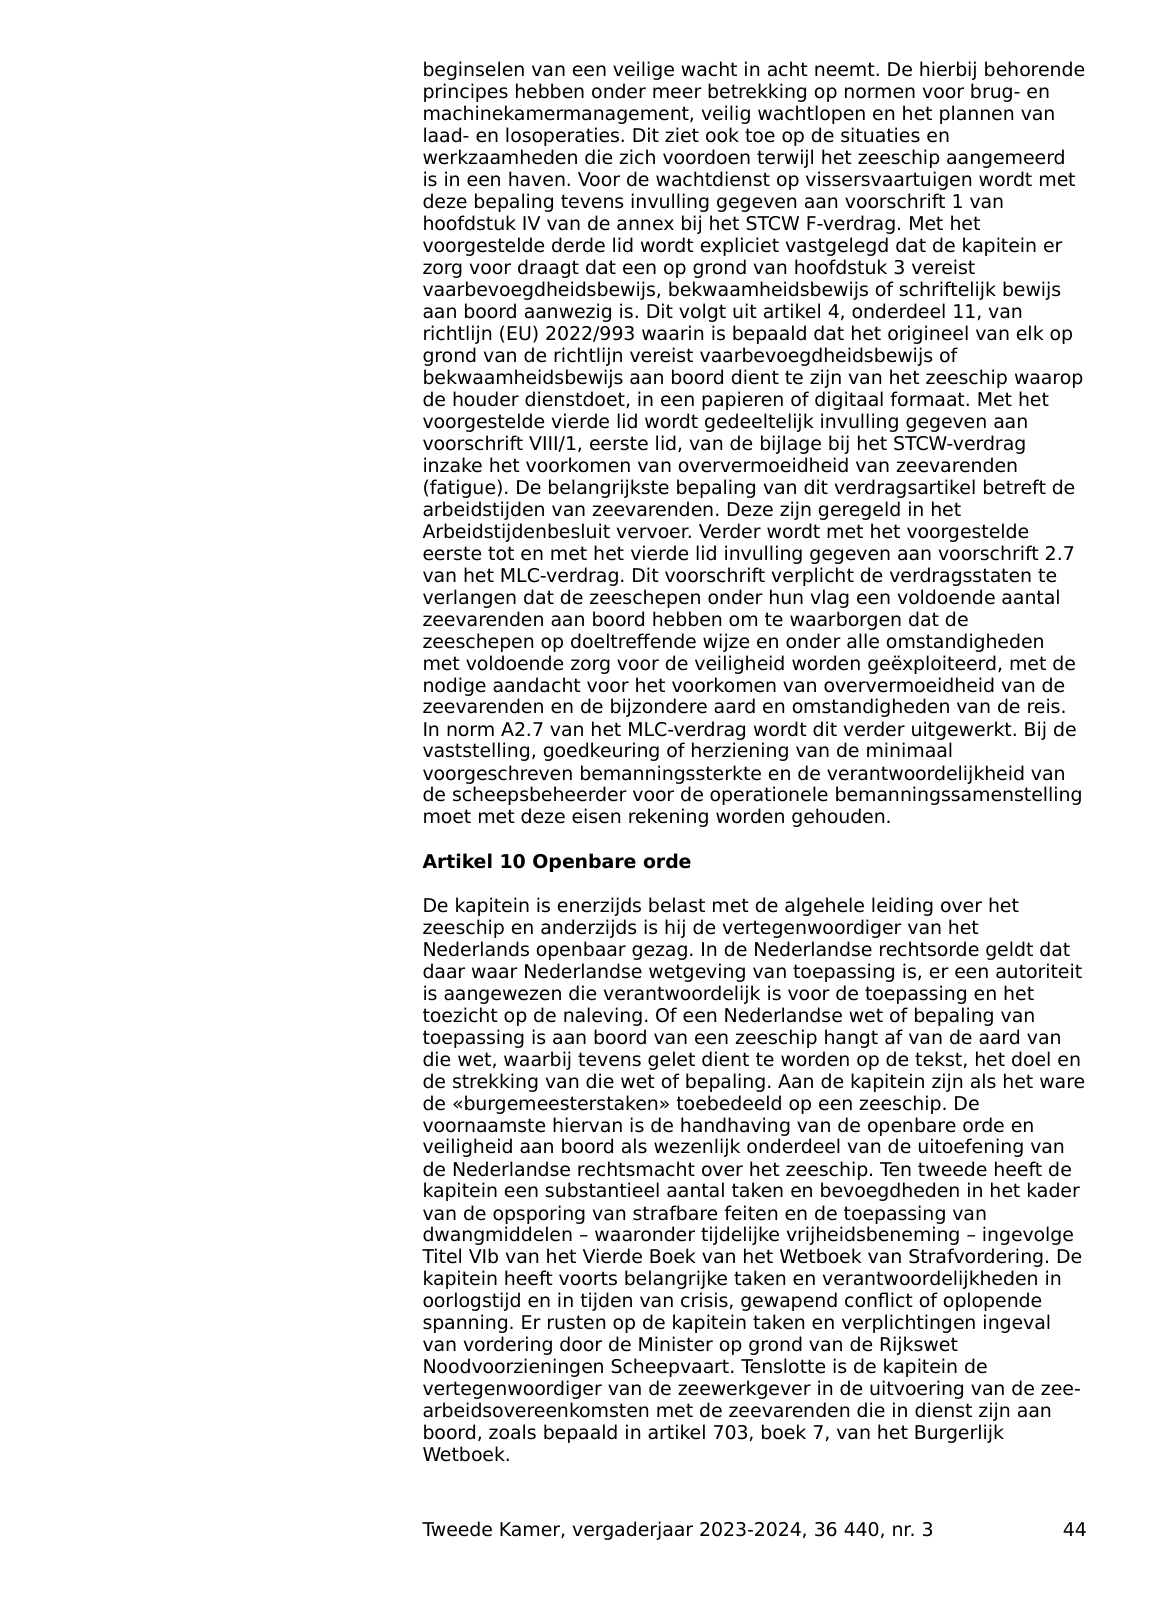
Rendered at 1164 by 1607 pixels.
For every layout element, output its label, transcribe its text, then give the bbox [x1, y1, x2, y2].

subtitle Artikel 10 Openbare orde [422, 851, 1087, 872]
text De kapitein is enerzijds belast met de algehele leiding over het zeeschip en anderzijds is hij de vertegenwoordiger van het Nederlands openbaar gezag. In de Nederlandse rechtsorde geldt dat daar waar Nederlandse wetgeving van toepassing is, er een autoriteit is aangewezen die verantwoordelijk is voor de toepassing en het toezicht op de naleving. Of een Nederlandse wet of bepaling van toepassing is aan boord van een zeeschip hangt af van de aard van die wet, waarbij tevens gelet dient te worden op de tekst, het doel en de strekking van die wet of bepaling. Aan de kapitein zijn als het ware de «burgemeesterstaken» toebedeeld op een zeeschip. De voornaamste hiervan is de handhaving van de openbare orde en veiligheid aan boord als wezenlijk onderdeel van de uitoefening van de Nederlandse rechtsmacht over het zeeschip. Ten tweede heeft de kapitein een substantieel aantal taken en bevoegdheden in het kader van de opsporing van strafbare feiten en de toepassing van dwangmiddelen – waaronder tijdelijke vrijheidsbeneming – ingevolge Titel VIb van het Vierde Boek van het Wetboek van Strafvordering. De kapitein heeft voorts belangrijke taken en verantwoordelijkheden in oorlogstijd en in tijden van crisis, gewapend conflict of oplopende spanning. Er rusten op de kapitein taken en verplichtingen ingeval van vordering door de Minister op grond van de Rijkswet Noodvoorzieningen Scheepvaart. Tenslotte is de kapitein de vertegenwoordiger van de zeewerkgever in de uitvoering van de zee-arbeidsovereenkomsten met de zeevarenden die in dienst zijn aan boord, zoals bepaald in artikel 703, boek 7, van het Burgerlijk Wetboek. [422, 895, 1087, 1466]
text beginselen van een veilige wacht in acht neemt. De hierbij behorende principes hebben onder meer betrekking op normen voor brug- en machinekamermanagement, veilig wachtlopen en het plannen van laad- en losoperaties. Dit ziet ook toe op de situaties en werkzaamheden die zich voordoen terwijl het zeeschip aangemeerd is in een haven. Voor de wachtdienst op vissersvaartuigen wordt met deze bepaling tevens invulling gegeven aan voorschrift 1 van hoofdstuk IV van de annex bij het STCW F-verdrag. Met het voorgestelde derde lid wordt expliciet vastgelegd dat de kapitein er zorg voor draagt dat een op grond van hoofdstuk 3 vereist vaarbevoegdheidsbewijs, bekwaamheidsbewijs of schriftelijk bewijs aan boord aanwezig is. Dit volgt uit artikel 4, onderdeel 11, van richtlijn (EU) 2022/993 waarin is bepaald dat het origineel van elk op grond van de richtlijn vereist vaarbevoegdheidsbewijs of bekwaamheidsbewijs aan boord dient te zijn van het zeeschip waarop de houder dienstdoet, in een papieren of digitaal formaat. Met het voorgestelde vierde lid wordt gedeeltelijk invulling gegeven aan voorschrift VIII/1, eerste lid, van de bijlage bij het STCW-verdrag inzake het voorkomen van oververmoeidheid van zeevarenden (fatigue). De belangrijkste bepaling van dit verdragsartikel betreft de arbeidstijden van zeevarenden. Deze zijn geregeld in het Arbeidstijdenbesluit vervoer. Verder wordt met het voorgestelde eerste tot en met het vierde lid invulling gegeven aan voorschrift 2.7 van het MLC-verdrag. Dit voorschrift verplicht de verdragsstaten te verlangen dat de zeeschepen onder hun vlag een voldoende aantal zeevarenden aan boord hebben om te waarborgen dat de zeeschepen op doeltreffende wijze en onder alle omstandigheden met voldoende zorg voor de veiligheid worden geëxploiteerd, met de nodige aandacht voor het voorkomen van oververmoeidheid van de zeevarenden en de bijzondere aard en omstandigheden van de reis. In norm A2.7 van het MLC-verdrag wordt dit verder uitgewerkt. Bij de vaststelling, goedkeuring of herziening van de minimaal voorgeschreven bemanningssterkte en de verantwoordelijkheid van de scheepsbeheerder voor de operationele bemanningssamenstelling moet met deze eisen rekening worden gehouden. [422, 59, 1087, 828]
